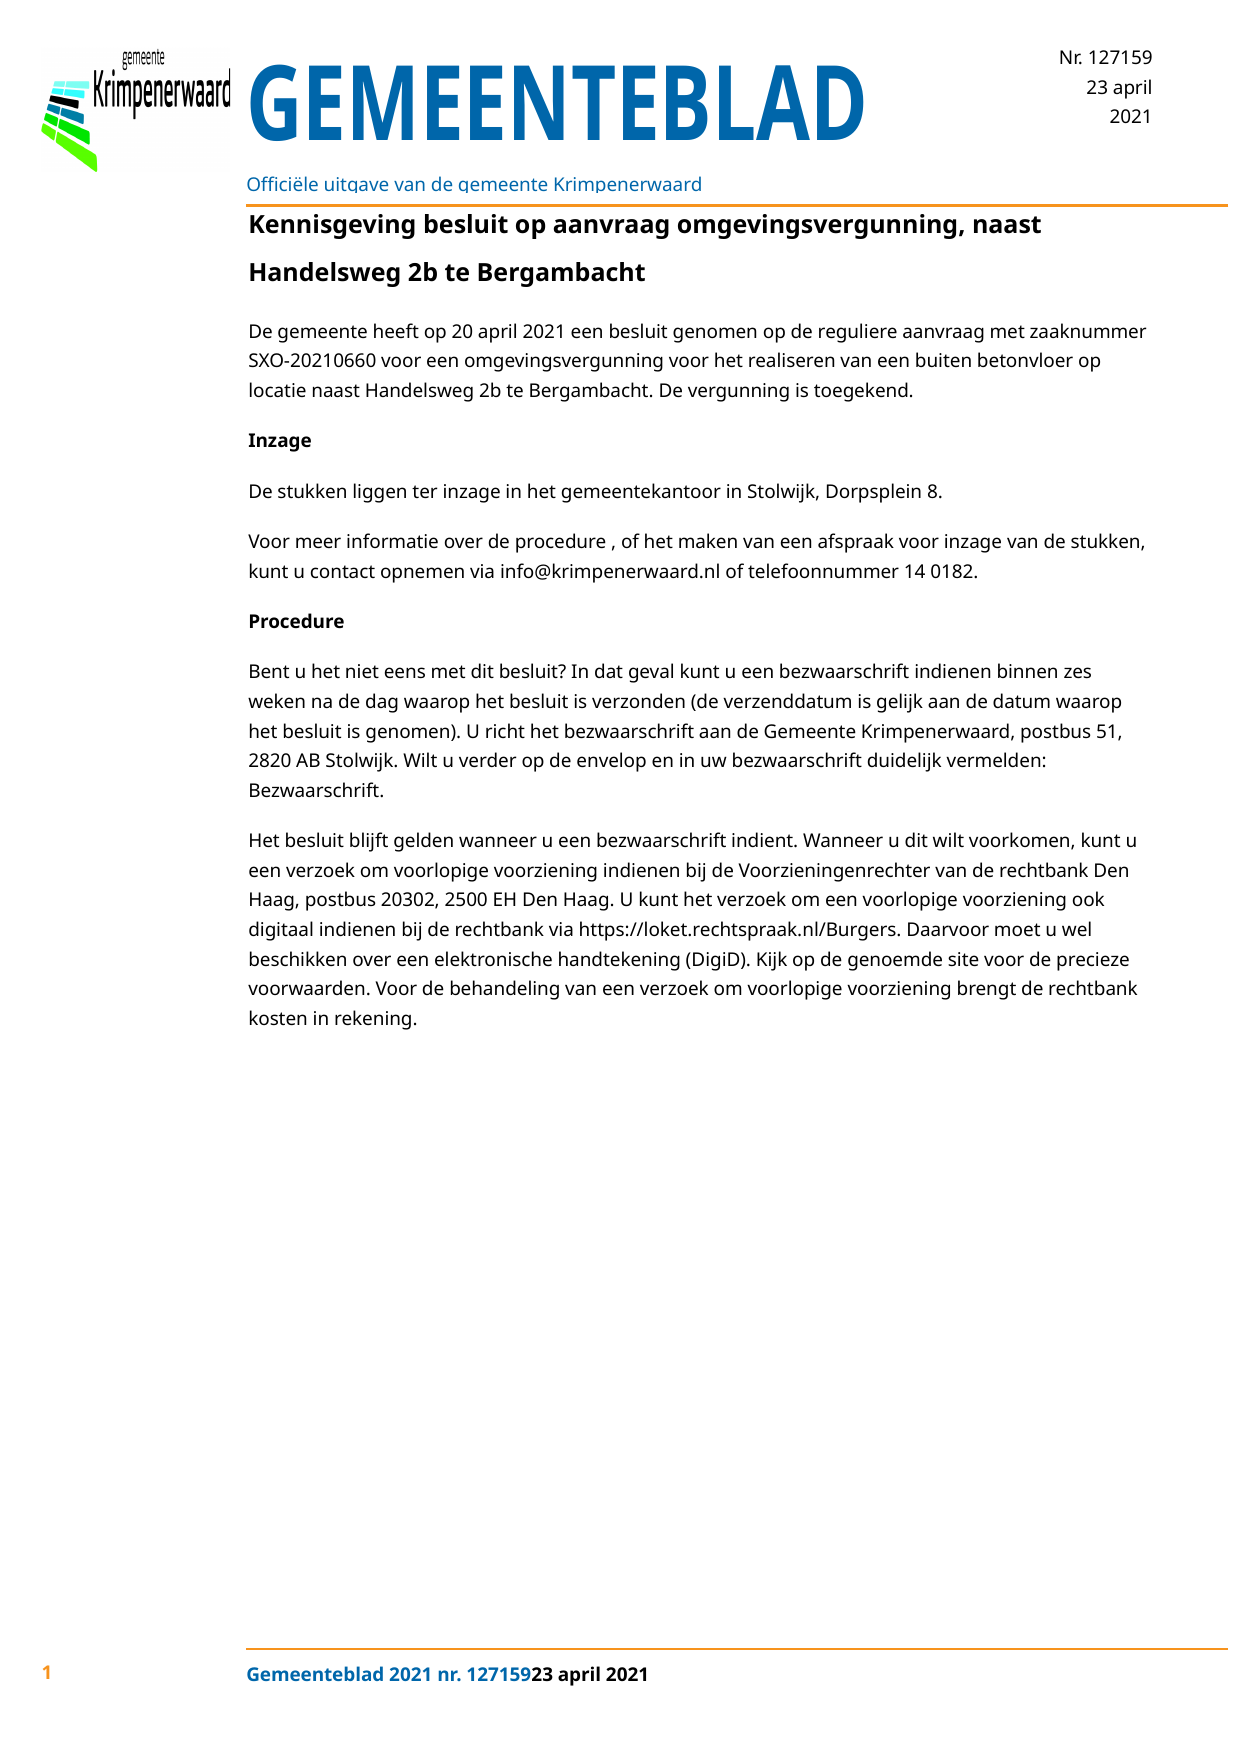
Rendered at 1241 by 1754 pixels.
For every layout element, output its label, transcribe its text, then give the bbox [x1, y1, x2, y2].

picture [41, 47, 231, 172]
text Kennisgeving besluit op aanvraag omgevingsvergunning, naast Handelsweg 2b te Bergambacht [248, 207, 1152, 288]
text Procedure [248, 608, 1152, 634]
text Bent u het niet eens met dit besluit? In dat geval kunt u een bezwaarschrift indienen binnen zes weken na de dag waarop het besluit is verzonden (de verzenddatum is gelijk aan de datum waarop het besluit is genomen). U richt het bezwaarschrift aan de Gemeente Krimpenerwaard, postbus 51, 2820 AB Stolwijk. Wilt u verder op de envelop en in uw bezwaarschrift duidelijk vermelden: Bezwaarschrift. [248, 659, 1152, 803]
text Inzage [248, 427, 1152, 453]
text Het besluit blijft gelden wanneer u een bezwaarschrift indient. Wanneer u dit wilt voorkomen, kunt u een verzoek om voorlopige voorziening indienen bij de Voorzieningenrechter van de rechtbank Den Haag, postbus 20302, 2500 EH Den Haag. U kunt het verzoek om een voorlopige voorziening ook digitaal indienen bij de rechtbank via https://loket.rechtspraak.nl/Burgers. Daarvoor moet u wel beschikken over een elektronische handtekening (DigiD). Kijk op de genoemde site voor de precieze voorwaarden. Voor de behandeling van een verzoek om voorlopige voorziening brengt de rechtbank kosten in rekening. [248, 827, 1152, 1031]
text Voor meer informatie over de procedure , of het maken van een afspraak voor inzage van de stukken, kunt u contact opnemen via info@krimpenerwaard.nl of telefoonnummer 14 0182. [248, 528, 1152, 584]
text De gemeente heeft op 20 april 2021 een besluit genomen op de reguliere aanvraag met zaaknummer SXO-20210660 voor een omgevingsvergunning voor het realiseren van een buiten betonvloer op locatie naast Handelsweg 2b te Bergambacht. De vergunning is toegekend. [248, 318, 1152, 403]
text De stukken liggen ter inzage in het gemeentekantoor in Stolwijk, Dorpsplein 8. [248, 478, 1152, 504]
